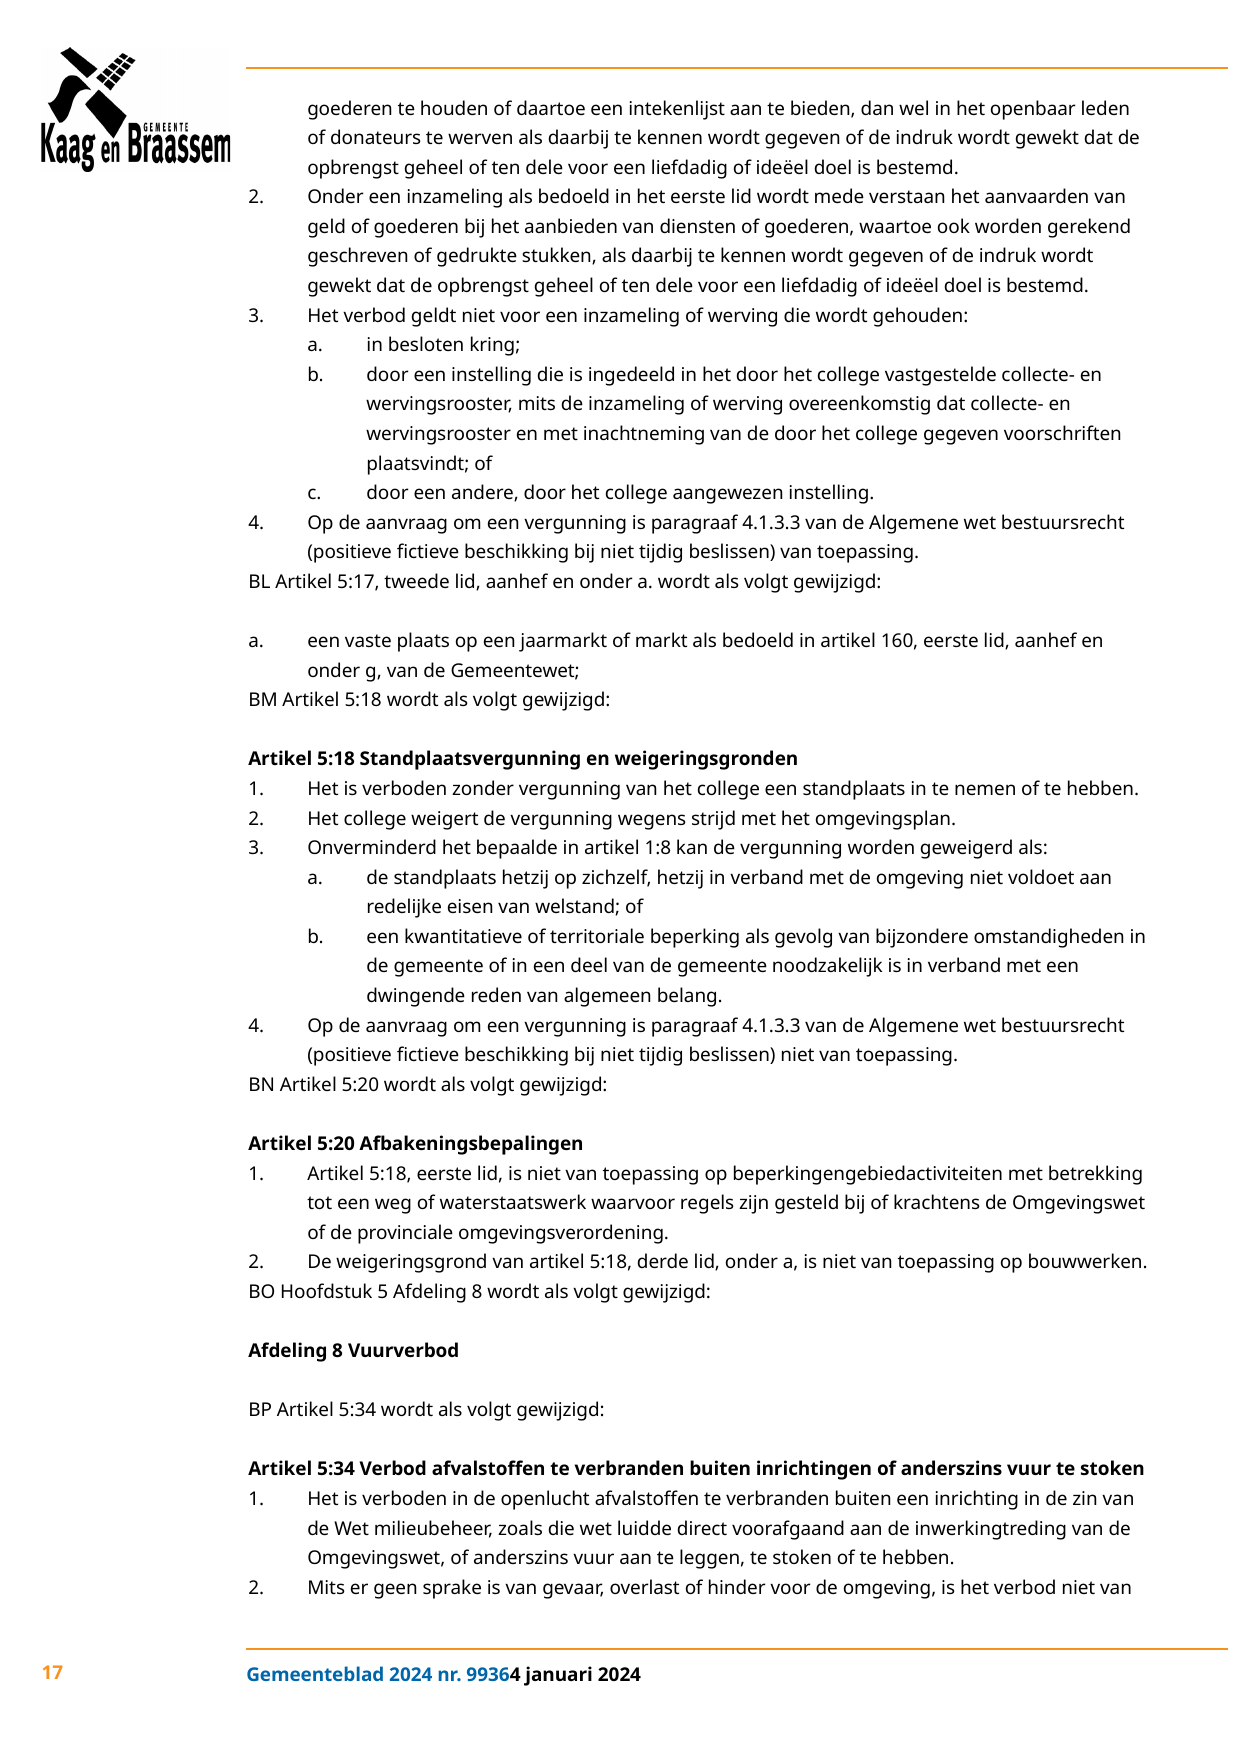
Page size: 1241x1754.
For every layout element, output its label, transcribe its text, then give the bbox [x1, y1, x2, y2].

list door een andere, door het college aangewezen instelling. [307, 479, 1152, 505]
text BN Artikel 5:20 wordt als volgt gewijzigd: [248, 1071, 1152, 1097]
text Artikel 5:34 Verbod afvalstoffen te verbranden buiten inrichtingen of anderszins vuur te stoken [248, 1456, 1152, 1481]
list Het verbod geldt niet voor een inzameling of werving die wordt gehouden: [248, 302, 1152, 328]
list Mits er geen sprake is van gevaar, overlast of hinder voor de omgeving, is het verbod niet van [248, 1574, 1152, 1600]
list Onverminderd het bepaalde in artikel 1:8 kan de vergunning worden geweigerd als: [248, 834, 1152, 860]
list goederen te houden of daartoe een intekenlijst aan te bieden, dan wel in het openbaar leden of donateurs te werven als daarbij te kennen wordt gegeven of de indruk wordt gewekt dat de opbrengst geheel of ten dele voor een liefdadig of ideëel doel is bestemd. [248, 95, 1152, 180]
list Het is verboden in de openlucht afvalstoffen te verbranden buiten een inrichting in de zin van de Wet milieubeheer, zoals die wet luidde direct voorafgaand aan de inwerkingtreding van de Omgevingswet, of anderszins vuur aan te leggen, te stoken of te hebben. [248, 1485, 1152, 1570]
list door een instelling die is ingedeeld in het door het college vastgestelde collecte- en wervingsrooster, mits de inzameling of werving overeenkomstig dat collecte- en wervingsrooster en met inachtneming van de door het college gegeven voorschriften plaatsvindt; of [307, 361, 1152, 476]
list De weigeringsgrond van artikel 5:18, derde lid, onder a, is niet van toepassing op bouwwerken. [248, 1248, 1152, 1274]
text Artikel 5:20 Afbakeningsbepalingen [248, 1130, 1152, 1156]
text Artikel 5:18 Standplaatsvergunning en weigeringsgronden [248, 746, 1152, 771]
list Op de aanvraag om een vergunning is paragraaf 4.1.3.3 van de Algemene wet bestuursrecht (positieve fictieve beschikking bij niet tijdig beslissen) niet van toepassing. [248, 1012, 1152, 1067]
list een vaste plaats op een jaarmarkt of markt als bedoeld in artikel 160, eerste lid, aanhef en onder g, van de Gemeentewet; [248, 627, 1152, 683]
list in besloten kring; [307, 331, 1152, 357]
list Artikel 5:18, eerste lid, is niet van toepassing op beperkingengebiedactiviteiten met betrekking tot een weg of waterstaatswerk waarvoor regels zijn gesteld bij of krachtens de Omgevingswet of de provinciale omgevingsverordening. [248, 1160, 1152, 1245]
list de standplaats hetzij op zichzelf, hetzij in verband met de omgeving niet voldoet aan redelijke eisen van welstand; of [307, 864, 1152, 919]
list Het college weigert de vergunning wegens strijd met het omgevingsplan. [248, 805, 1152, 831]
text BM Artikel 5:18 wordt als volgt gewijzigd: [248, 686, 1152, 712]
list Onder een inzameling als bedoeld in het eerste lid wordt mede verstaan het aanvaarden van geld of goederen bij het aanbieden van diensten of goederen, waartoe ook worden gerekend geschreven of gedrukte stukken, als daarbij te kennen wordt gegeven of de indruk wordt gewekt dat de opbrengst geheel of ten dele voor een liefdadig of ideëel doel is bestemd. [248, 183, 1152, 298]
text BL Artikel 5:17, tweede lid, aanhef en onder a. wordt als volgt gewijzigd: [248, 568, 1152, 594]
list Op de aanvraag om een vergunning is paragraaf 4.1.3.3 van de Algemene wet bestuursrecht (positieve fictieve beschikking bij niet tijdig beslissen) van toepassing. [248, 509, 1152, 564]
picture [41, 47, 231, 172]
list Het is verboden zonder vergunning van het college een standplaats in te nemen of te hebben. [248, 775, 1152, 801]
text BP Artikel 5:34 wordt als volgt gewijzigd: [248, 1396, 1152, 1422]
list een kwantitatieve of territoriale beperking als gevolg van bijzondere omstandigheden in de gemeente of in een deel van de gemeente noodzakelijk is in verband met een dwingende reden van algemeen belang. [307, 923, 1152, 1008]
text BO Hoofdstuk 5 Afdeling 8 wordt als volgt gewijzigd: [248, 1278, 1152, 1304]
text Afdeling 8 Vuurverbod [248, 1337, 1152, 1363]
